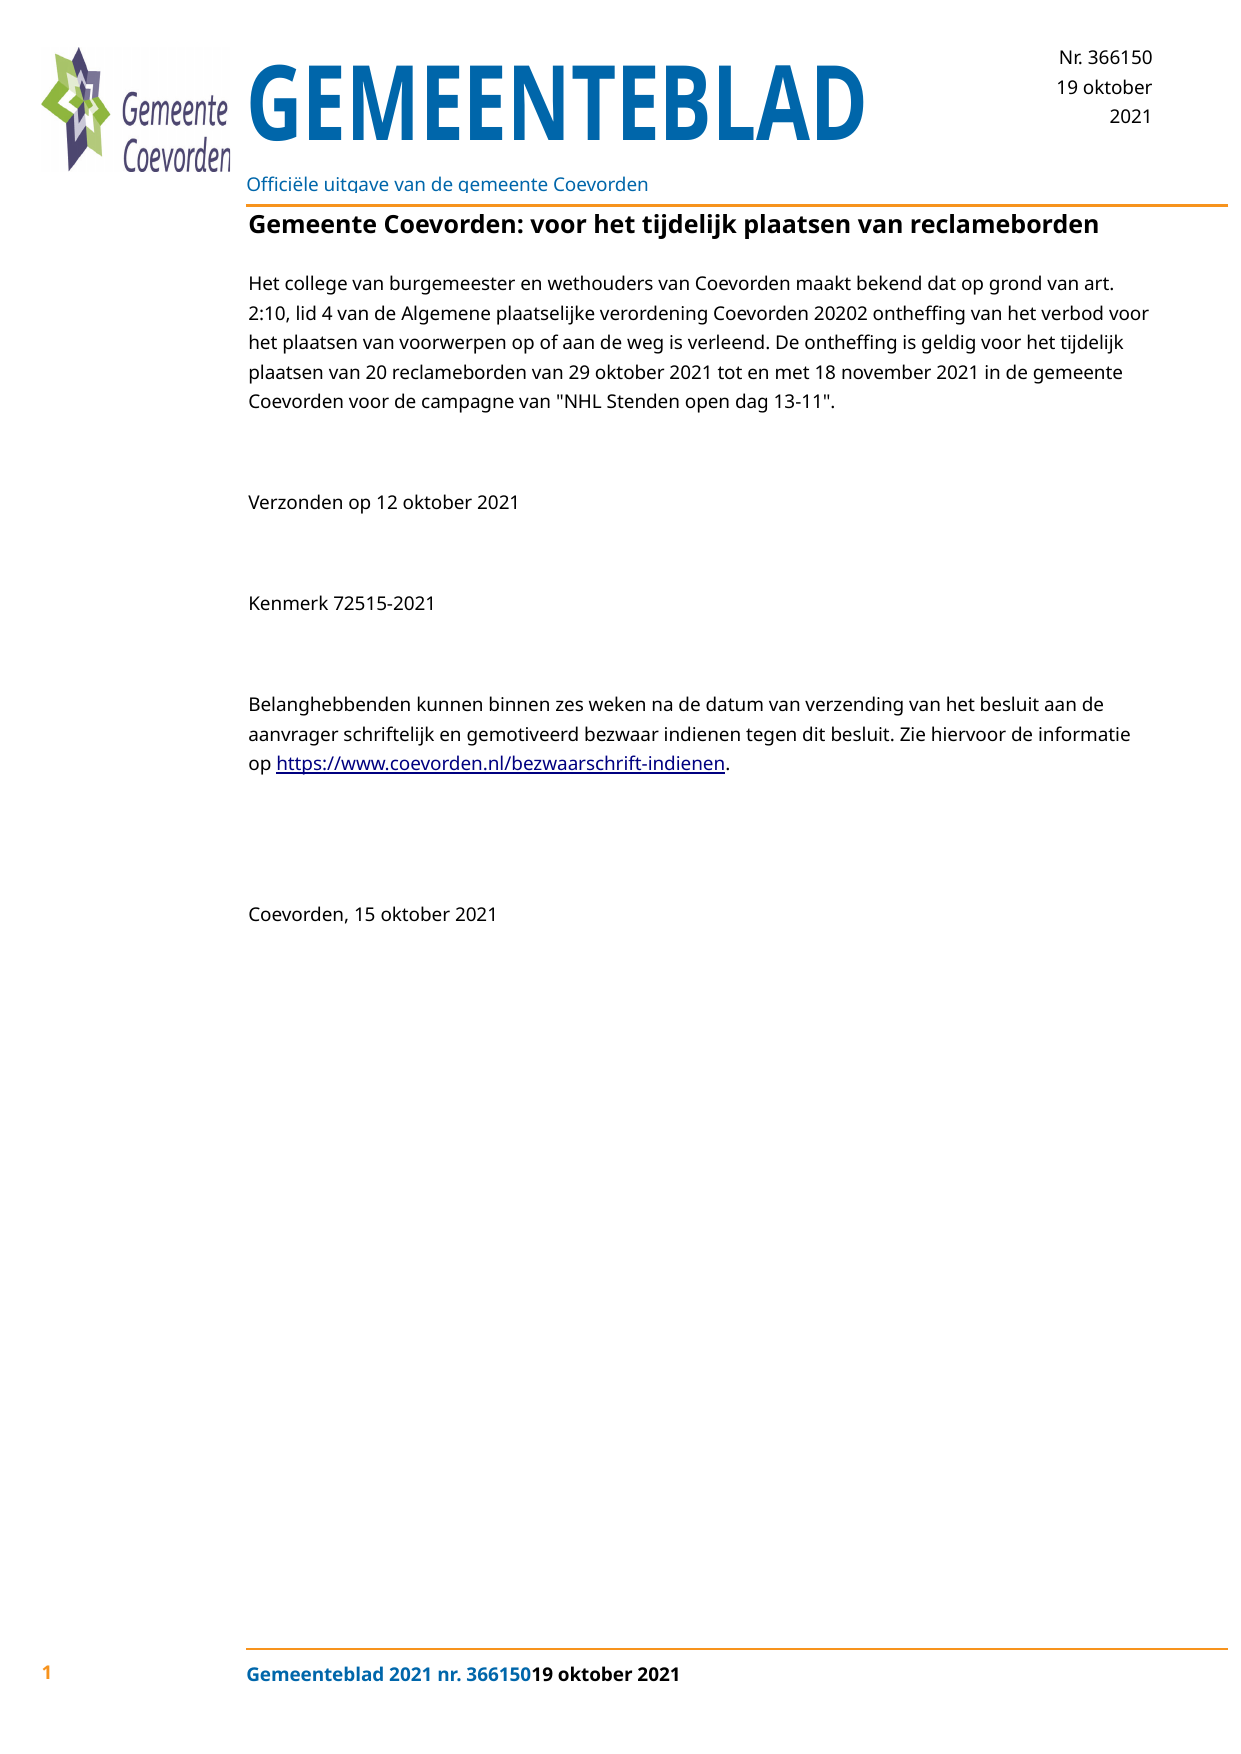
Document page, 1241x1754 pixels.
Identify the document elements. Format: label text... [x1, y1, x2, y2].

picture [41, 47, 231, 172]
text Verzonden op 12 oktober 2021 [248, 489, 1152, 515]
text Coevorden, 15 oktober 2021 [248, 902, 1152, 927]
text Het college van burgemeester en wethouders van Coevorden maakt bekend dat op grond van art. 2:10, lid 4 van de Algemene plaatselijke verordening Coevorden 20202 ontheffing van het verbod voor het plaatsen van voorwerpen op of aan de weg is verleend. De ontheffing is geldig voor het tijdelijk plaatsen van 20 reclameborden van 29 oktober 2021 tot en met 18 november 2021 in de gemeente Coevorden voor de campagne van "NHL Stenden open dag 13-11". [248, 270, 1152, 414]
text Kenmerk 72515-2021 [248, 590, 1152, 616]
text Gemeente Coevorden: voor het tijdelijk plaatsen van reclameborden [248, 207, 1152, 241]
text Belanghebbenden kunnen binnen zes weken na de datum van verzending van het besluit aan de aanvrager schriftelijk en gemotiveerd bezwaar indienen tegen dit besluit. Zie hiervoor de informatie op https://www.coevorden.nl/bezwaarschrift-indienen. [248, 691, 1152, 776]
